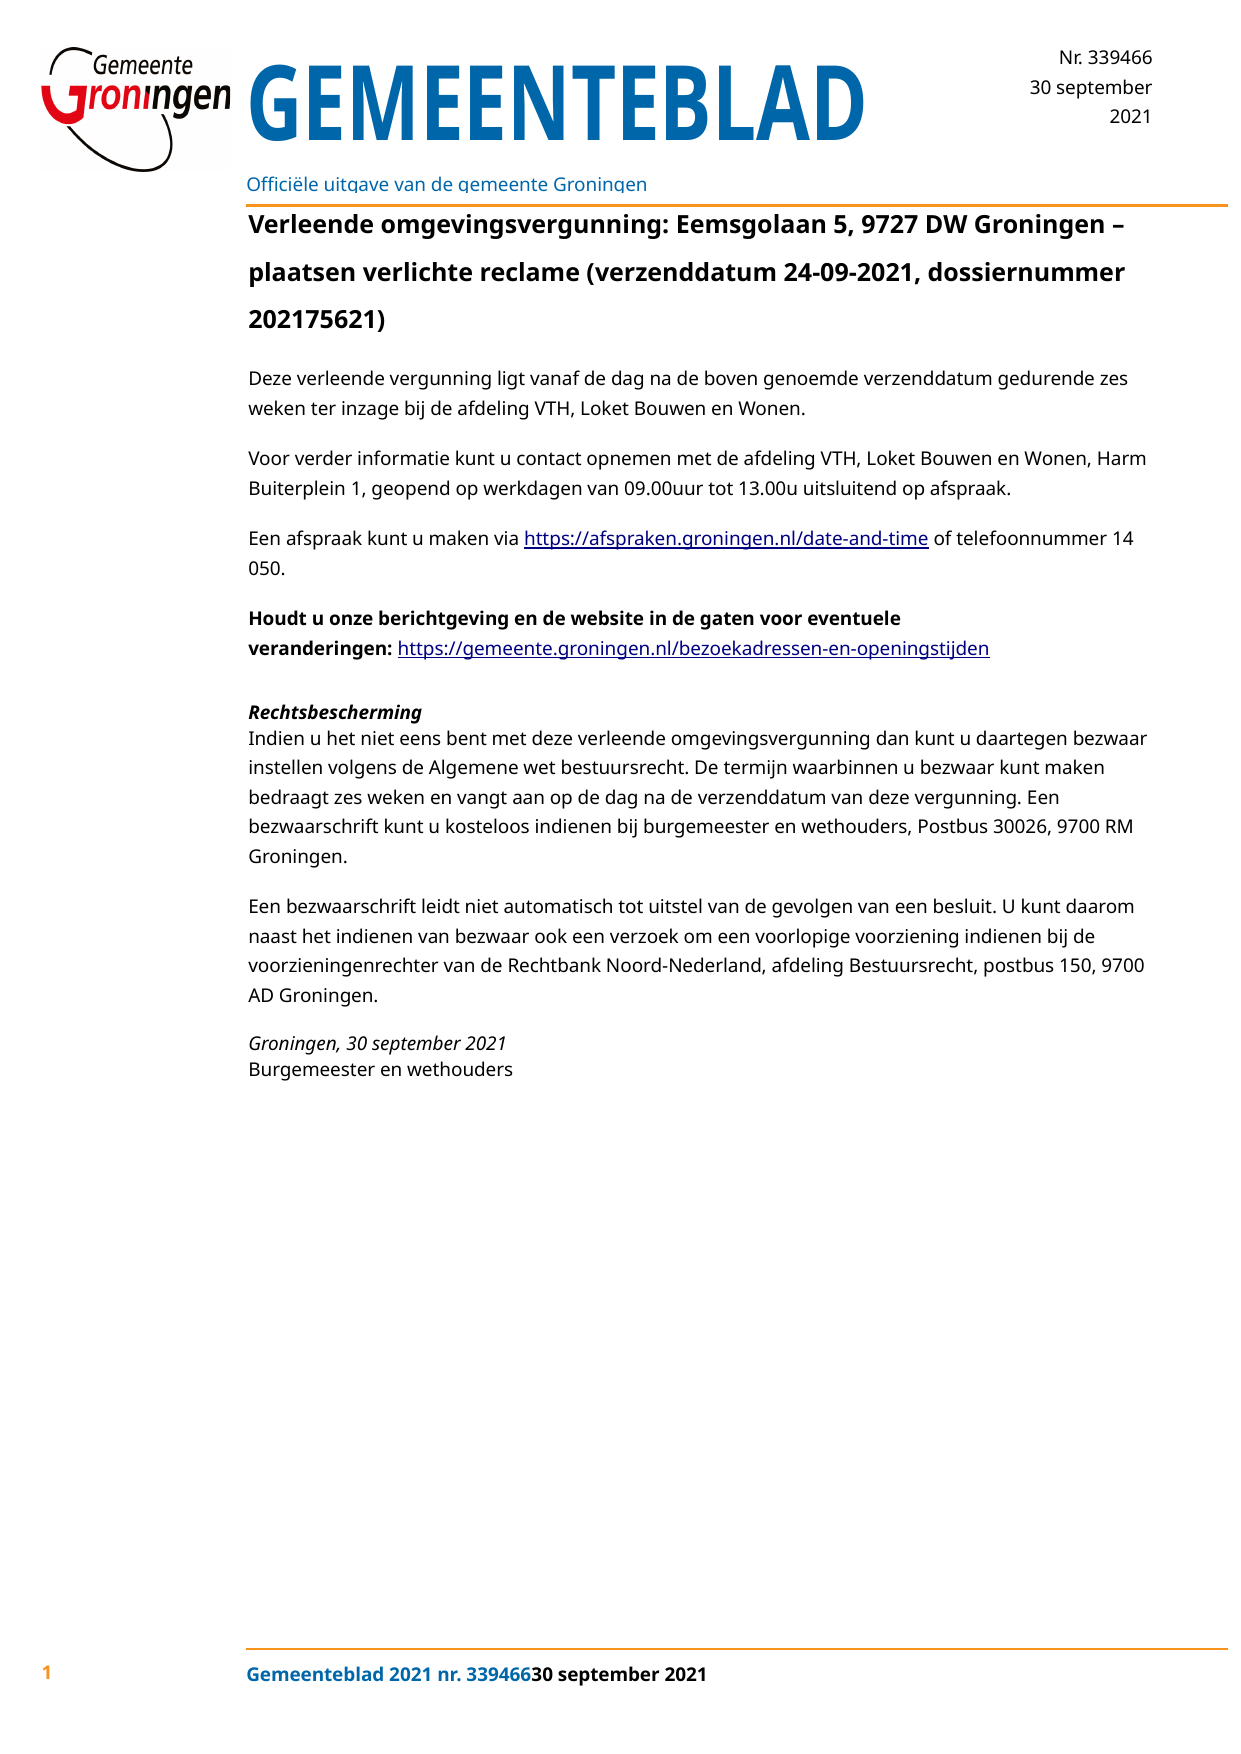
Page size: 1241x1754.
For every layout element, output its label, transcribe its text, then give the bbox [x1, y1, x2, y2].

text Indien u het niet eens bent met deze verleende omgevingsvergunning dan kunt u daartegen bezwaar instellen volgens de Algemene wet bestuursrecht. De termijn waarbinnen u bezwaar kunt maken bedraagt zes weken en vangt aan op de dag na de verzenddatum van deze vergunning. Een bezwaarschrift kunt u kosteloos indienen bij burgemeester en wethouders, Postbus 30026, 9700 RM Groningen. [248, 725, 1152, 869]
text Voor verder informatie kunt u contact opnemen met de afdeling VTH, Loket Bouwen en Wonen, Harm Buiterplein 1, geopend op werkdagen van 09.00uur tot 13.00u uitsluitend op afspraak. [248, 446, 1152, 501]
text Verleende omgevingsvergunning: Eemsgolaan 5, 9727 DW Groningen – plaatsen verlichte reclame (verzenddatum 24-09-2021, dossiernummer 202175621) [248, 207, 1152, 336]
text Groningen, 30 september 2021 [248, 1030, 1152, 1056]
text Een bezwaarschrift leidt niet automatisch tot uitstel van de gevolgen van een besluit. U kunt daarom naast het indienen van bezwaar ook een verzoek om een voorlopige voorziening indienen bij de voorzieningenrechter van de Rechtbank Noord-Nederland, afdeling Bestuursrecht, postbus 150, 9700 AD Groningen. [248, 893, 1152, 1008]
text Een afspraak kunt u maken via https://afspraken.groningen.nl/date-and-time of telefoonnummer 14 050. [248, 526, 1152, 581]
text Burgemeester en wethouders [248, 1056, 1152, 1082]
text Rechtsbescherming [248, 699, 1152, 725]
text Deze verleende vergunning ligt vanaf de dag na de boven genoemde verzenddatum gedurende zes weken ter inzage bij de afdeling VTH, Loket Bouwen en Wonen. [248, 366, 1152, 421]
text Houdt u onze berichtgeving en de website in de gaten voor eventuele veranderingen: https://gemeente.groningen.nl/bezoekadressen-en-openingstijden [248, 606, 1152, 661]
picture [41, 47, 231, 172]
